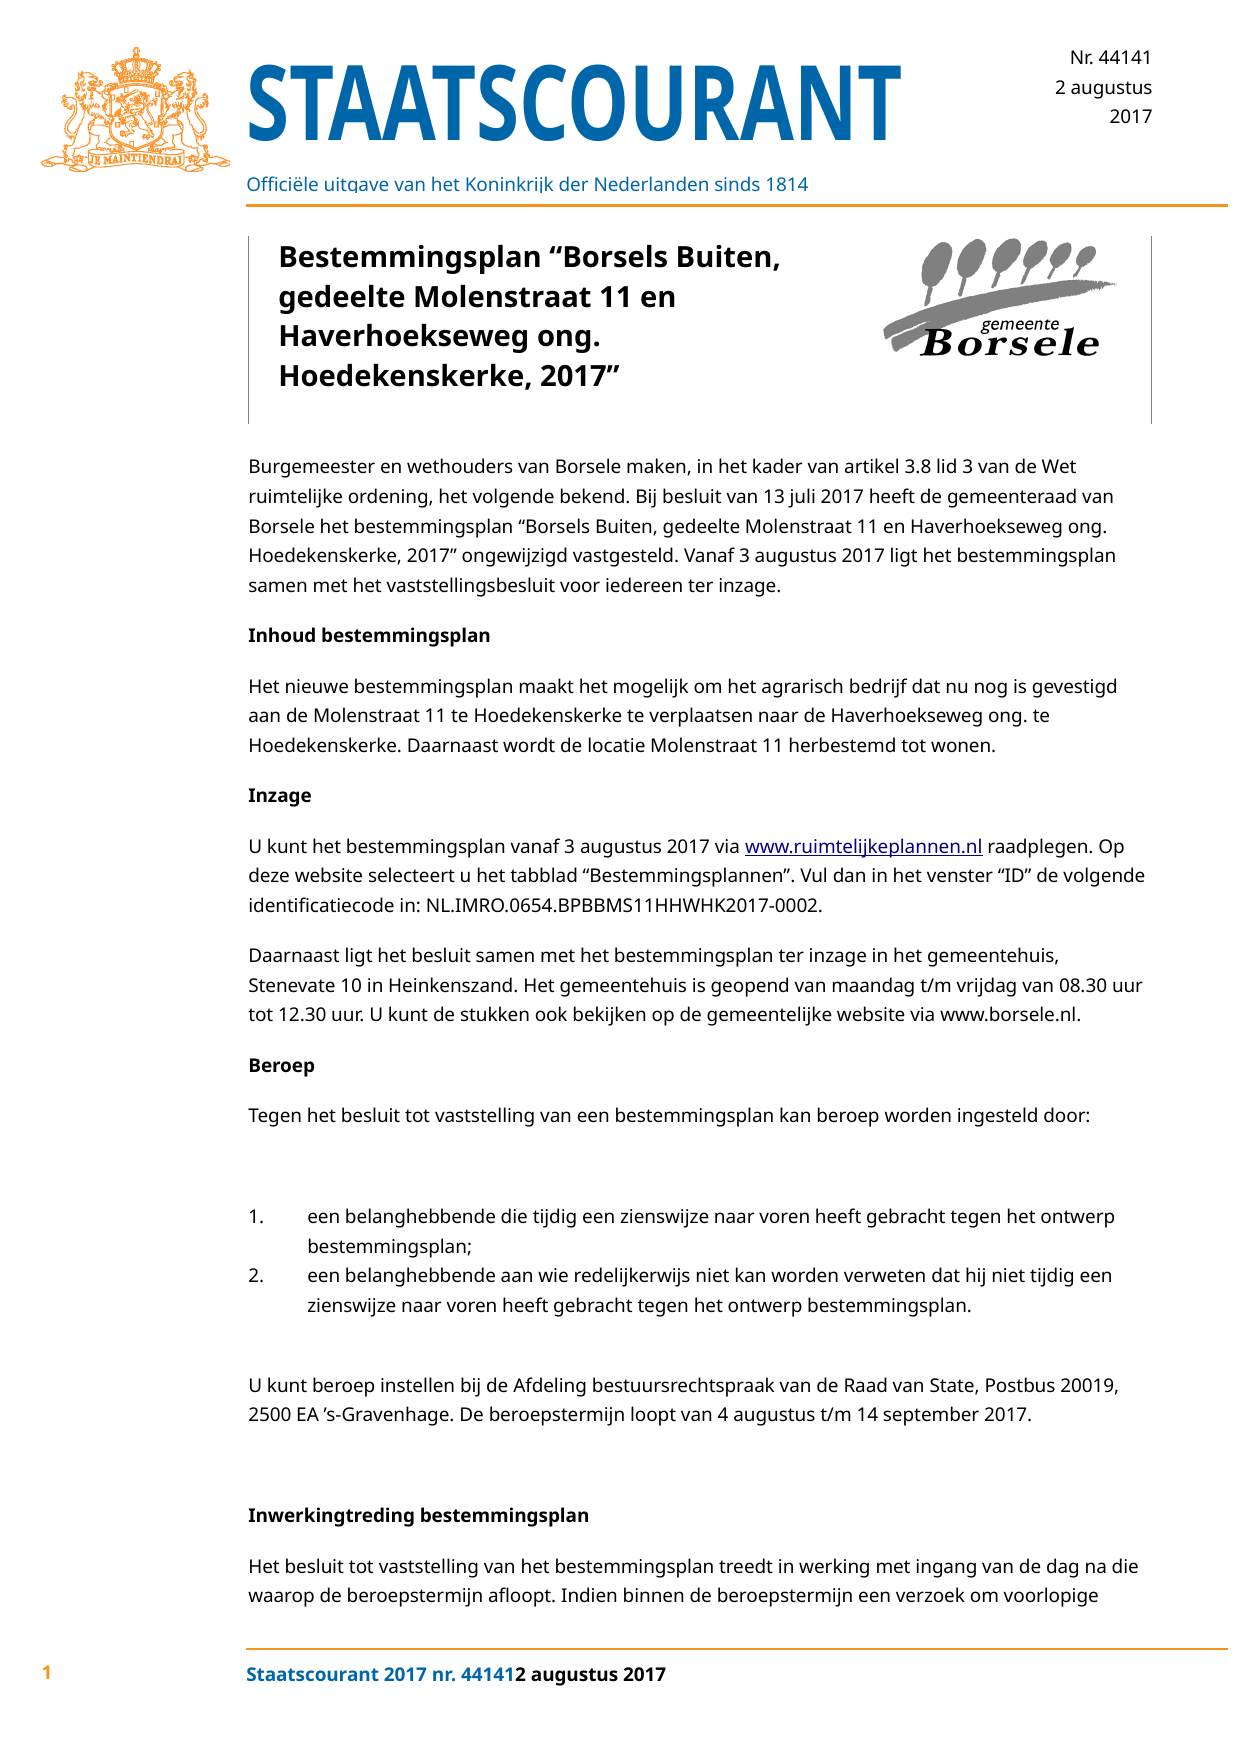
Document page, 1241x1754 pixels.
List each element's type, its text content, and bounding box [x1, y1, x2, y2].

list een belanghebbende die tijdig een zienswijze naar voren heeft gebracht tegen het ontwerp bestemmingsplan; [248, 1203, 1152, 1258]
list een belanghebbende aan wie redelijkerwijs niet kan worden verweten dat hij niet tijdig een zienswijze naar voren heeft gebracht tegen het ontwerp bestemmingsplan. [248, 1262, 1152, 1318]
picture [41, 47, 231, 172]
table_header [850, 236, 1151, 424]
text Inzage [248, 782, 1152, 808]
table_header Bestemmingsplan “Borsels Buiten, gedeelte Molenstraat 11 en Haverhoekseweg ong. Hoedekenskerke, 2017” [249, 236, 850, 424]
text Tegen het besluit tot vaststelling van een bestemmingsplan kan beroep worden ingesteld door: [248, 1102, 1152, 1128]
text Burgemeester en wethouders van Borsele maken, in het kader van artikel 3.8 lid 3 van de Wet ruimtelijke ordening, het volgende bekend. Bij besluit van 13 juli 2017 heeft de gemeenteraad van Borsele het bestemmingsplan “Borsels Buiten, gedeelte Molenstraat 11 en Haverhoekseweg ong. Hoedekenskerke, 2017” ongewijzigd vastgesteld. Vanaf 3 augustus 2017 ligt het bestemmingsplan samen met het vaststellingsbesluit voor iedereen ter inzage. [248, 454, 1152, 598]
text Het nieuwe bestemmingsplan maakt het mogelijk om het agrarisch bedrijf dat nu nog is gevestigd aan de Molenstraat 11 te Hoedekenskerke te verplaatsen naar de Haverhoekseweg ong. te Hoedekenskerke. Daarnaast wordt de locatie Molenstraat 11 herbestemd tot wonen. [248, 673, 1152, 758]
picture [882, 236, 1119, 358]
text Inhoud bestemmingsplan [248, 622, 1152, 648]
text Het besluit tot vaststelling van het bestemmingsplan treedt in werking met ingang van de dag na die waarop de beroepstermijn afloopt. Indien binnen de beroepstermijn een verzoek om voorlopige [248, 1553, 1152, 1608]
text U kunt het bestemmingsplan vanaf 3 augustus 2017 via www.ruimtelijkeplannen.nl raadplegen. Op deze website selecteert u het tabblad “Bestemmingsplannen”. Vul dan in het venster “ID” de volgende identificatiecode in: NL.IMRO.0654.BPBBMS11HHWHK2017-0002. [248, 833, 1152, 918]
text Beroep [248, 1052, 1152, 1078]
text Daarnaast ligt het besluit samen met het bestemmingsplan ter inzage in het gemeentehuis, Stenevate 10 in Heinkenszand. Het gemeentehuis is geopend van maandag t/m vrijdag van 08.30 uur tot 12.30 uur. U kunt de stukken ook bekijken op de gemeentelijke website via www.borsele.nl. [248, 942, 1152, 1027]
text Inwerkingtreding bestemmingsplan [248, 1502, 1152, 1528]
text U kunt beroep instellen bij de Afdeling bestuursrechtspraak van de Raad van State, Postbus 20019, 2500 EA ’s-Gravenhage. De beroepstermijn loopt van 4 augustus t/m 14 september 2017. [248, 1372, 1152, 1427]
